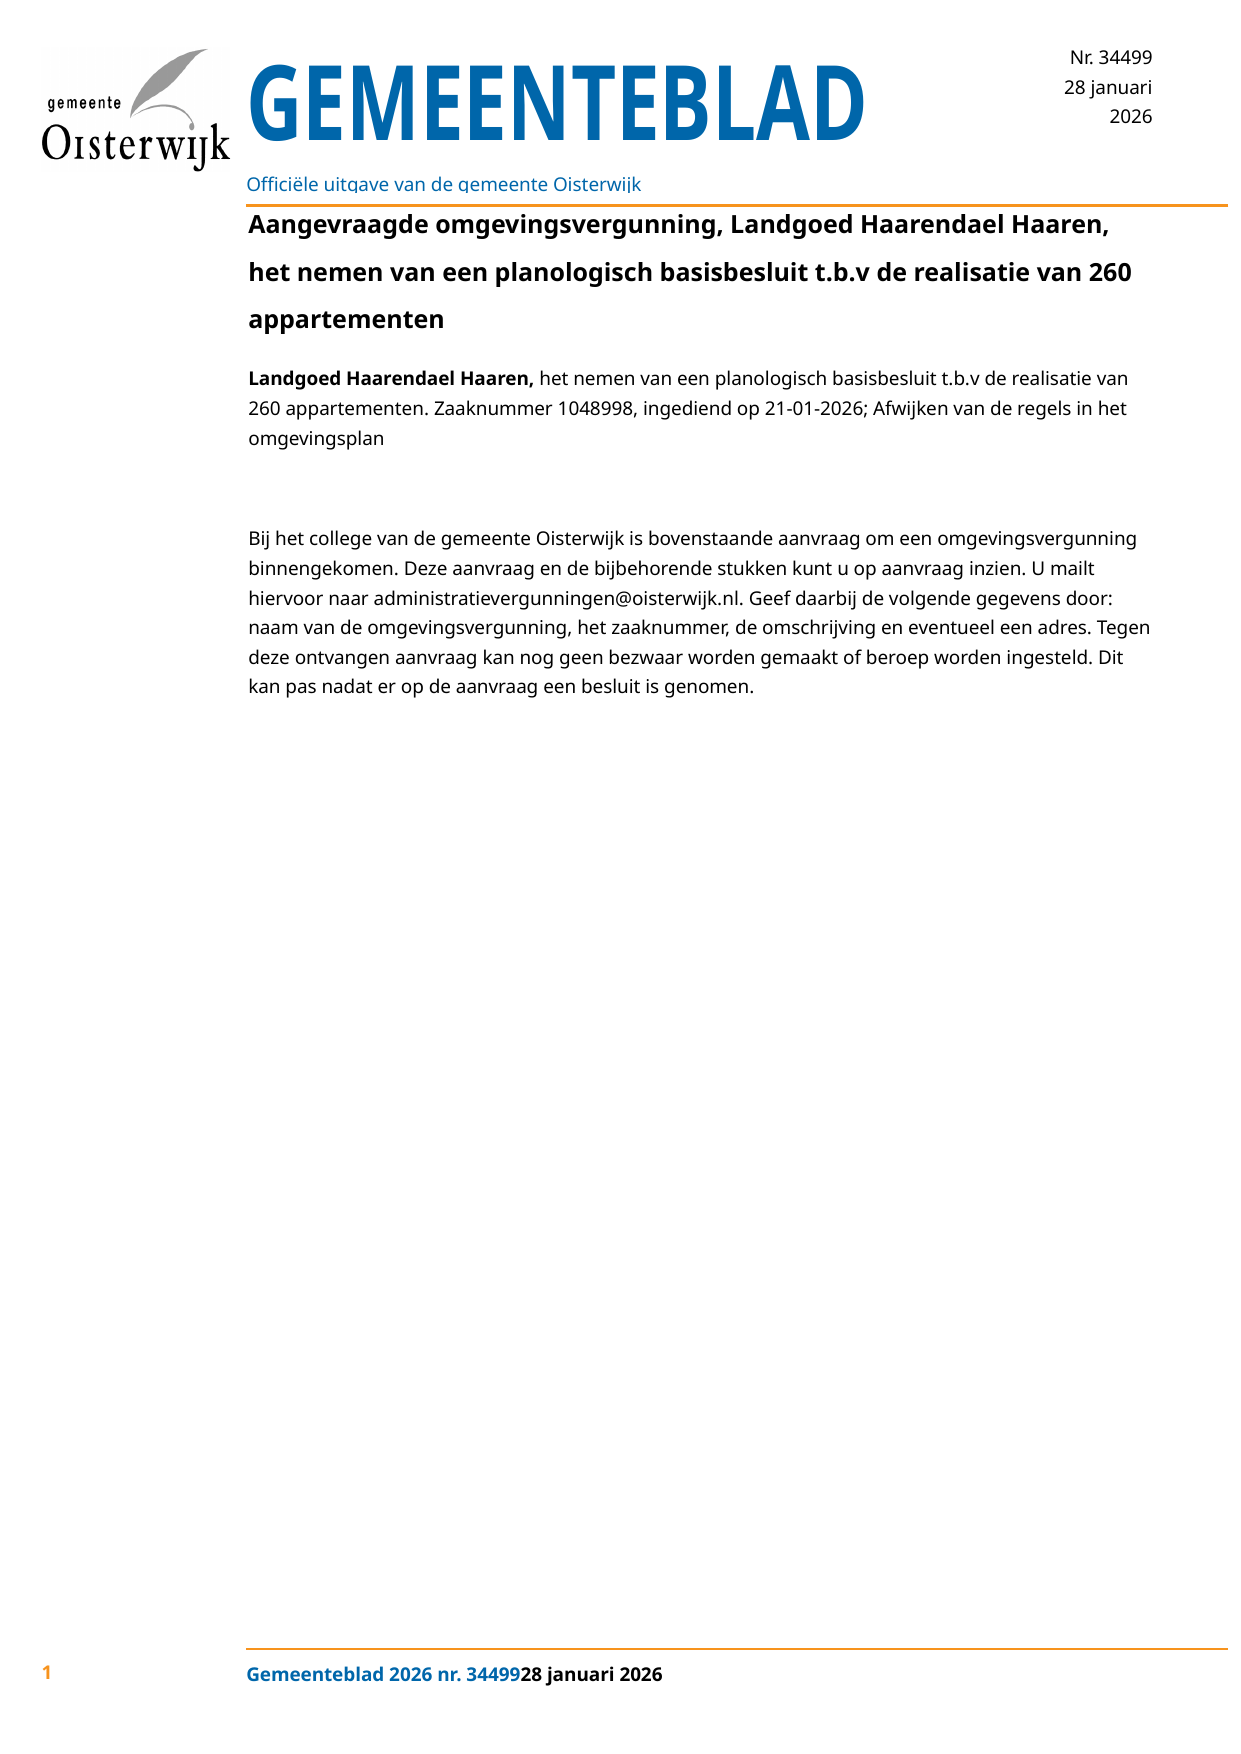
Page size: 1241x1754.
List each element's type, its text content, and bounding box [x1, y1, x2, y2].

text Landgoed Haarendael Haaren, het nemen van een planologisch basisbesluit t.b.v de realisatie van 260 appartementen. Zaaknummer 1048998, ingediend op 21-01-2026; Afwijken van de regels in het omgevingsplan [248, 366, 1152, 450]
picture [41, 47, 231, 172]
text Bij het college van de gemeente Oisterwijk is bovenstaande aanvraag om een omgevingsvergunning binnengekomen. Deze aanvraag en de bijbehorende stukken kunt u op aanvraag inzien. U mailt hiervoor naar administratievergunningen@oisterwijk.nl. Geef daarbij de volgende gegevens door: naam van de omgevingsvergunning, het zaaknummer, de omschrijving en eventueel een adres. Tegen deze ontvangen aanvraag kan nog geen bezwaar worden gemaakt of beroep worden ingesteld. Dit kan pas nadat er op de aanvraag een besluit is genomen. [248, 526, 1152, 699]
text Aangevraagde omgevingsvergunning, Landgoed Haarendael Haaren, het nemen van een planologisch basisbesluit t.b.v de realisatie van 260 appartementen [248, 207, 1152, 336]
